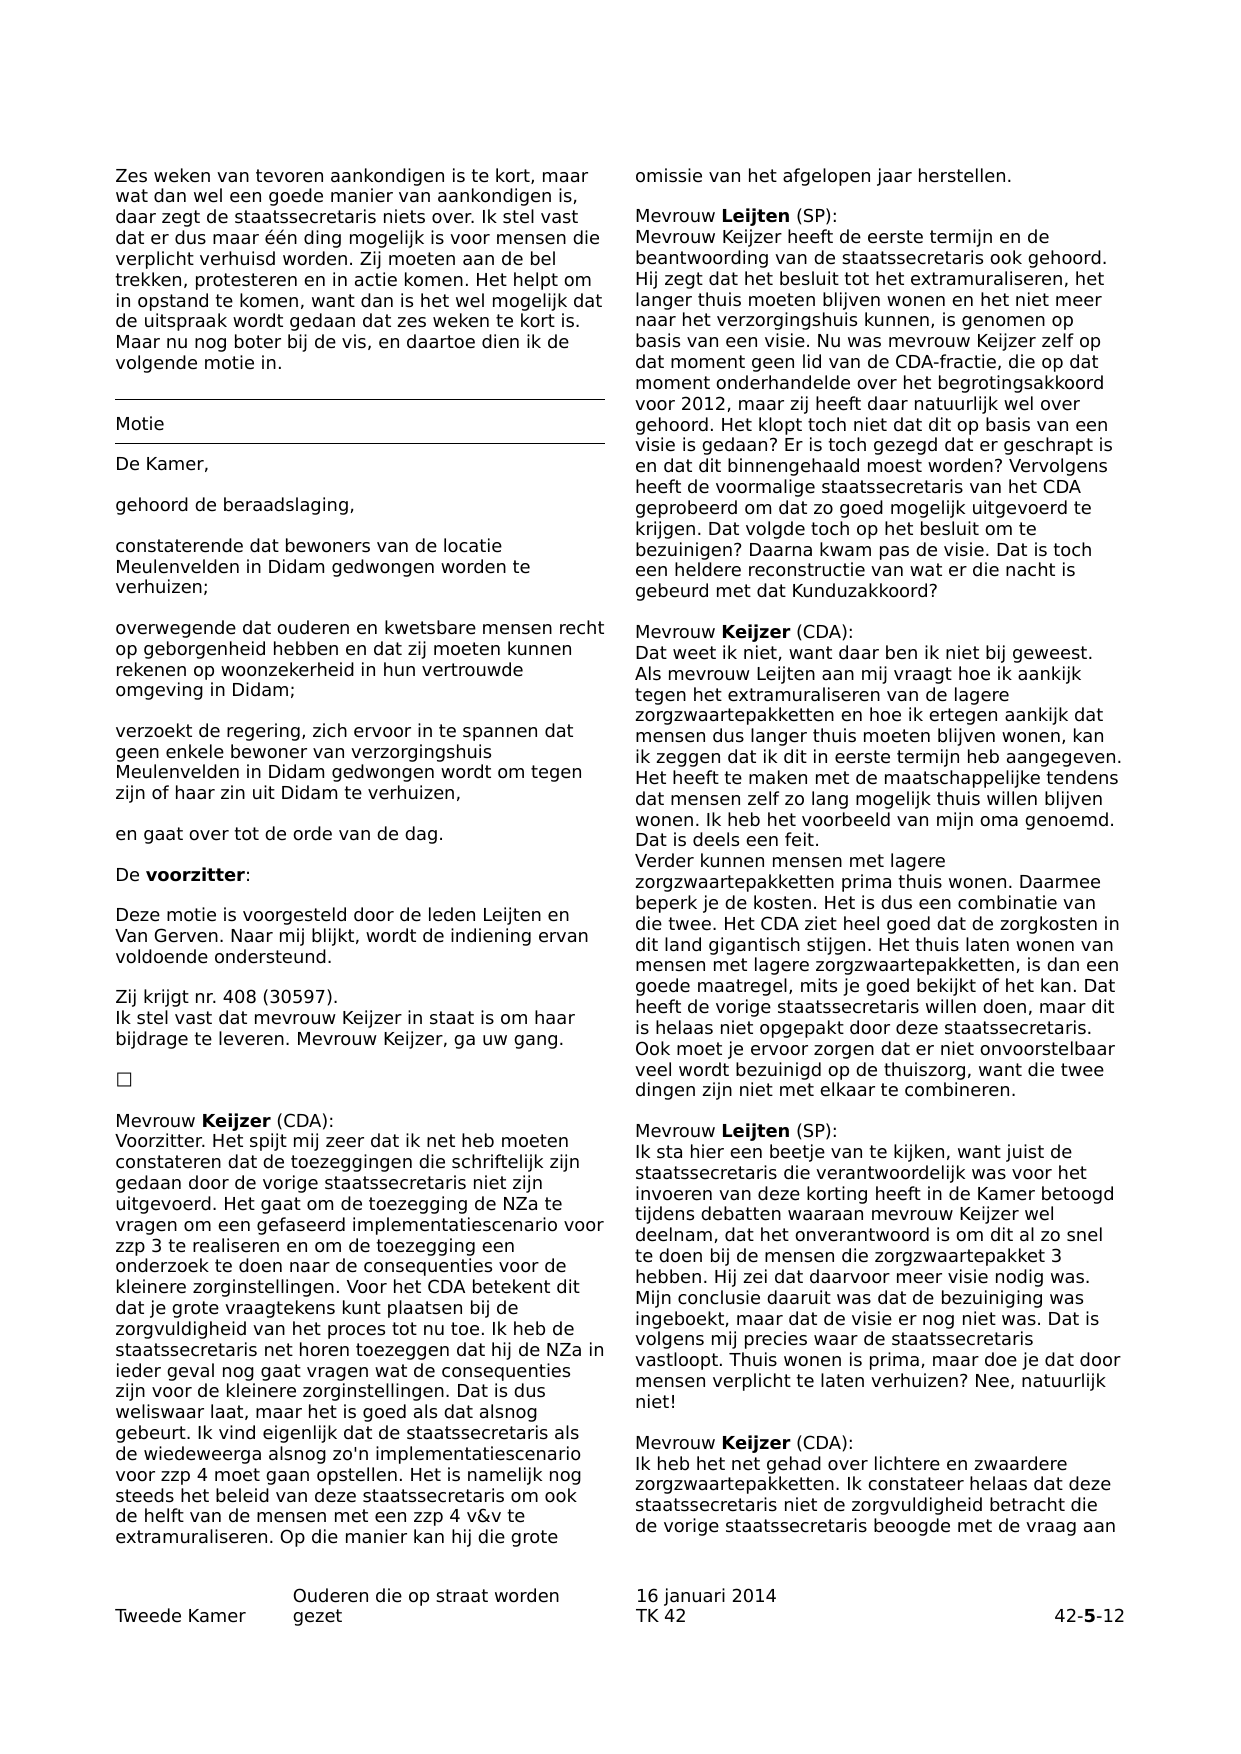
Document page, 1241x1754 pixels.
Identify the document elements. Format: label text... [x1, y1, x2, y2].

text en gaat over tot de orde van de dag. [115, 824, 605, 844]
text ⬜ [115, 1070, 605, 1091]
text Mevrouw Keijzer heeft de eerste termijn en de beantwoording van de staatssecretaris ook gehoord. Hij zegt dat het besluit tot het extramuraliseren, het langer thuis moeten blijven wonen en het niet meer naar het verzorgingshuis kunnen, is genomen op basis van een visie. Nu was mevrouw Keijzer zelf op dat moment geen lid van de CDA-fractie, die op dat moment onderhandelde over het begrotingsakkoord voor 2012, maar zij heeft daar natuurlijk wel over gehoord. Het klopt toch niet dat dit op basis van een visie is gedaan? Er is toch gezegd dat er geschrapt is en dat dit binnengehaald moest worden? Vervolgens heeft de voormalige staatssecretaris van het CDA geprobeerd om dat zo goed mogelijk uitgevoerd te krijgen. Dat volgde toch op het besluit om te bezuinigen? Daarna kwam pas de visie. Dat is toch een heldere reconstructie van wat er die nacht is gebeurd met dat Kunduzakkoord? [635, 227, 1125, 602]
text Ik stel vast dat mevrouw Keijzer in staat is om haar bijdrage te leveren. Mevrouw Keijzer, ga uw gang. [115, 1008, 605, 1050]
text Zes weken van tevoren aankondigen is te kort, maar wat dan wel een goede manier van aankondigen is, daar zegt de staatssecretaris niets over. Ik stel vast dat er dus maar één ding mogelijk is voor mensen die verplicht verhuisd worden. Zij moeten aan de bel trekken, protesteren en in actie komen. Het helpt om in opstand te komen, want dan is het wel mogelijk dat de uitspraak wordt gedaan dat zes weken te kort is. Maar nu nog boter bij de vis, en daartoe dien ik de volgende motie in. [115, 165, 605, 374]
text Zij krijgt nr. 408 (30597). [115, 987, 605, 1008]
text Ik sta hier een beetje van te kijken, want juist de staatssecretaris die verantwoordelijk was voor het invoeren van deze korting heeft in de Kamer betoogd tijdens debatten waaraan mevrouw Keijzer wel deelnam, dat het onverantwoord is om dit al zo snel te doen bij de mensen die zorgzwaartepakket 3 hebben. Hij zei dat daarvoor meer visie nodig was. Mijn conclusie daaruit was dat de bezuiniging was ingeboekt, maar dat de visie er nog niet was. Dat is volgens mij precies waar de staatssecretaris vastloopt. Thuis wonen is prima, maar doe je dat door mensen verplicht te laten verhuizen? Nee, natuurlijk niet! [635, 1142, 1125, 1412]
text verzoekt de regering, zich ervoor in te spannen dat geen enkele bewoner van verzorgingshuis Meulenvelden in Didam gedwongen wordt om tegen zijn of haar zin uit Didam te verhuizen, [115, 721, 605, 804]
text Mevrouw Leijten (SP): [635, 206, 1125, 227]
text Deze motie is voorgesteld door de leden Leijten en Van Gerven. Naar mij blijkt, wordt de indiening ervan voldoende ondersteund. [115, 905, 605, 967]
text Verder kunnen mensen met lagere zorgzwaartepakketten prima thuis wonen. Daarmee beperk je de kosten. Het is dus een combinatie van die twee. Het CDA ziet heel goed dat de zorgkosten in dit land gigantisch stijgen. Het thuis laten wonen van mensen met lagere zorgzwaartepakketten, is dan een goede maatregel, mits je goed bekijkt of het kan. Dat heeft de vorige staatssecretaris willen doen, maar dit is helaas niet opgepakt door deze staatssecretaris. Ook moet je ervoor zorgen dat er niet onvoorstelbaar veel wordt bezuinigd op de thuiszorg, want die twee dingen zijn niet met elkaar te combineren. [635, 851, 1125, 1101]
text Voorzitter. Het spijt mij zeer dat ik net heb moeten constateren dat de toezeggingen die schriftelijk zijn gedaan door de vorige staatssecretaris niet zijn uitgevoerd. Het gaat om de toezegging de NZa te vragen om een gefaseerd implementatiescenario voor zzp 3 te realiseren en om de toezegging een onderzoek te doen naar de consequenties voor de kleinere zorginstellingen. Voor het CDA betekent dit dat je grote vraagtekens kunt plaatsen bij de zorgvuldigheid van het proces tot nu toe. Ik heb de staatssecretaris net horen toezeggen dat hij de NZa in ieder geval nog gaat vragen wat de consequenties zijn voor de kleinere zorginstellingen. Dat is dus weliswaar laat, maar het is goed als dat alsnog gebeurt. Ik vind eigenlijk dat de staatssecretaris als de wiedeweerga alsnog zo'n implementatiescenario voor zzp 4 moet gaan opstellen. Het is namelijk nog steeds het beleid van deze staatssecretaris om ook de helft van de mensen met een zzp 4 v&v te extramuraliseren. Op die manier kan hij die grote [115, 1131, 605, 1548]
text Mevrouw Leijten (SP): [635, 1121, 1125, 1142]
text De Kamer, [115, 454, 605, 475]
text Mevrouw Keijzer (CDA): [635, 1432, 1125, 1453]
text overwegende dat ouderen en kwetsbare mensen recht op geborgenheid hebben en dat zij moeten kunnen rekenen op woonzekerheid in hun vertrouwde omgeving in Didam; [115, 618, 605, 701]
text De voorzitter: [115, 864, 605, 885]
text Mevrouw Keijzer (CDA): [635, 622, 1125, 643]
text Ik heb het net gehad over lichtere en zwaardere zorgzwaartepakketten. Ik constateer helaas dat deze staatssecretaris niet de zorgvuldigheid betracht die de vorige staatssecretaris beoogde met de vraag aan [635, 1453, 1125, 1537]
text constaterende dat bewoners van de locatie Meulenvelden in Didam gedwongen worden te verhuizen; [115, 536, 605, 598]
text gehoord de beraadslaging, [115, 495, 605, 516]
text Dat weet ik niet, want daar ben ik niet bij geweest. Als mevrouw Leijten aan mij vraagt hoe ik aankijk tegen het extramuraliseren van de lagere zorgzwaartepakketten en hoe ik ertegen aankijk dat mensen dus langer thuis moeten blijven wonen, kan ik zeggen dat ik dit in eerste termijn heb aangegeven. Het heeft te maken met de maatschappelijke tendens dat mensen zelf zo lang mogelijk thuis willen blijven wonen. Ik heb het voorbeeld van mijn oma genoemd. Dat is deels een feit. [635, 643, 1125, 851]
text omissie van het afgelopen jaar herstellen. [635, 165, 1125, 186]
text Motie [115, 413, 605, 434]
text Mevrouw Keijzer (CDA): [115, 1111, 605, 1131]
